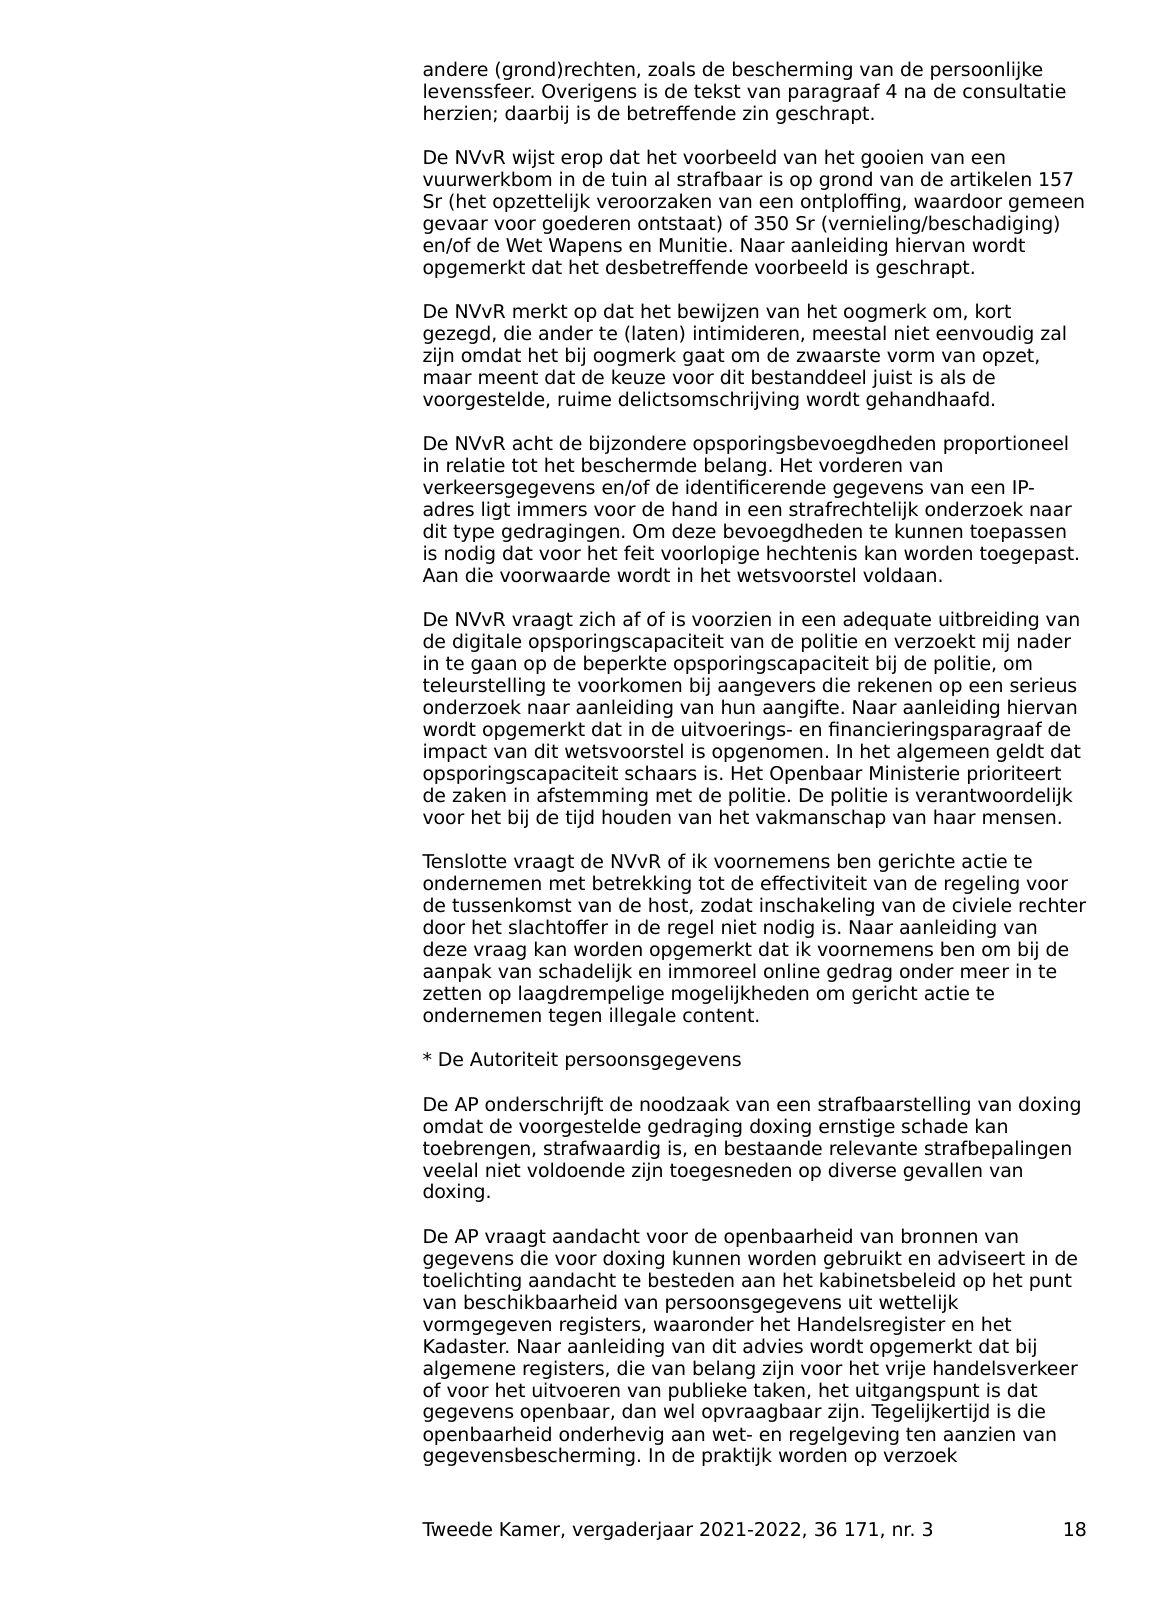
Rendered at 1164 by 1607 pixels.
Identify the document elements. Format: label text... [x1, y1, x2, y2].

text De AP onderschrijft de noodzaak van een strafbaarstelling van doxing omdat de voorgestelde gedraging doxing ernstige schade kan toebrengen, strafwaardig is, en bestaande relevante strafbepalingen veelal niet voldoende zijn toegesneden op diverse gevallen van doxing. [422, 1093, 1087, 1203]
text De NVvR merkt op dat het bewijzen van het oogmerk om, kort gezegd, die ander te (laten) intimideren, meestal niet eenvoudig zal zijn omdat het bij oogmerk gaat om de zwaarste vorm van opzet, maar meent dat de keuze voor dit bestanddeel juist is als de voorgestelde, ruime delictsomschrijving wordt gehandhaafd. [422, 301, 1087, 411]
text Tenslotte vraagt de NVvR of ik voornemens ben gerichte actie te ondernemen met betrekking tot de effectiviteit van de regeling voor de tussenkomst van de host, zodat inschakeling van de civiele rechter door het slachtoffer in de regel niet nodig is. Naar aanleiding van deze vraag kan worden opgemerkt dat ik voornemens ben om bij de aanpak van schadelijk en immoreel online gedrag onder meer in te zetten op laagdrempelige mogelijkheden om gericht actie te ondernemen tegen illegale content. [422, 851, 1087, 1027]
text andere (grond)rechten, zoals de bescherming van de persoonlijke levenssfeer. Overigens is de tekst van paragraaf 4 na de consultatie herzien; daarbij is de betreffende zin geschrapt. [422, 59, 1087, 125]
text De NVvR vraagt zich af of is voorzien in een adequate uitbreiding van de digitale opsporingscapaciteit van de politie en verzoekt mij nader in te gaan op de beperkte opsporingscapaciteit bij de politie, om teleurstelling te voorkomen bij aangevers die rekenen op een serieus onderzoek naar aanleiding van hun aangifte. Naar aanleiding hiervan wordt opgemerkt dat in de uitvoerings- en financieringsparagraaf de impact van dit wetsvoorstel is opgenomen. In het algemeen geldt dat opsporingscapaciteit schaars is. Het Openbaar Ministerie prioriteert de zaken in afstemming met de politie. De politie is verantwoordelijk voor het bij de tijd houden van het vakmanschap van haar mensen. [422, 609, 1087, 829]
text De NVvR wijst erop dat het voorbeeld van het gooien van een vuurwerkbom in de tuin al strafbaar is op grond van de artikelen 157 Sr (het opzettelijk veroorzaken van een ontploffing, waardoor gemeen gevaar voor goederen ontstaat) of 350 Sr (vernieling/beschadiging) en/of de Wet Wapens en Munitie. Naar aanleiding hiervan wordt opgemerkt dat het desbetreffende voorbeeld is geschrapt. [422, 147, 1087, 279]
subtitle * De Autoriteit persoonsgegevens [422, 1049, 1087, 1071]
text De NVvR acht de bijzondere opsporingsbevoegdheden proportioneel in relatie tot het beschermde belang. Het vorderen van verkeersgegevens en/of de identificerende gegevens van een IP-adres ligt immers voor de hand in een strafrechtelijk onderzoek naar dit type gedragingen. Om deze bevoegdheden te kunnen toepassen is nodig dat voor het feit voorlopige hechtenis kan worden toegepast. Aan die voorwaarde wordt in het wetsvoorstel voldaan. [422, 433, 1087, 587]
text De AP vraagt aandacht voor de openbaarheid van bronnen van gegevens die voor doxing kunnen worden gebruikt en adviseert in de toelichting aandacht te besteden aan het kabinetsbeleid op het punt van beschikbaarheid van persoonsgegevens uit wettelijk vormgegeven registers, waaronder het Handelsregister en het Kadaster. Naar aanleiding van dit advies wordt opgemerkt dat bij algemene registers, die van belang zijn voor het vrije handelsverkeer of voor het uitvoeren van publieke taken, het uitgangspunt is dat gegevens openbaar, dan wel opvraagbaar zijn. Tegelijkertijd is die openbaarheid onderhevig aan wet- en regelgeving ten aanzien van gegevensbescherming. In de praktijk worden op verzoek [422, 1226, 1087, 1467]
